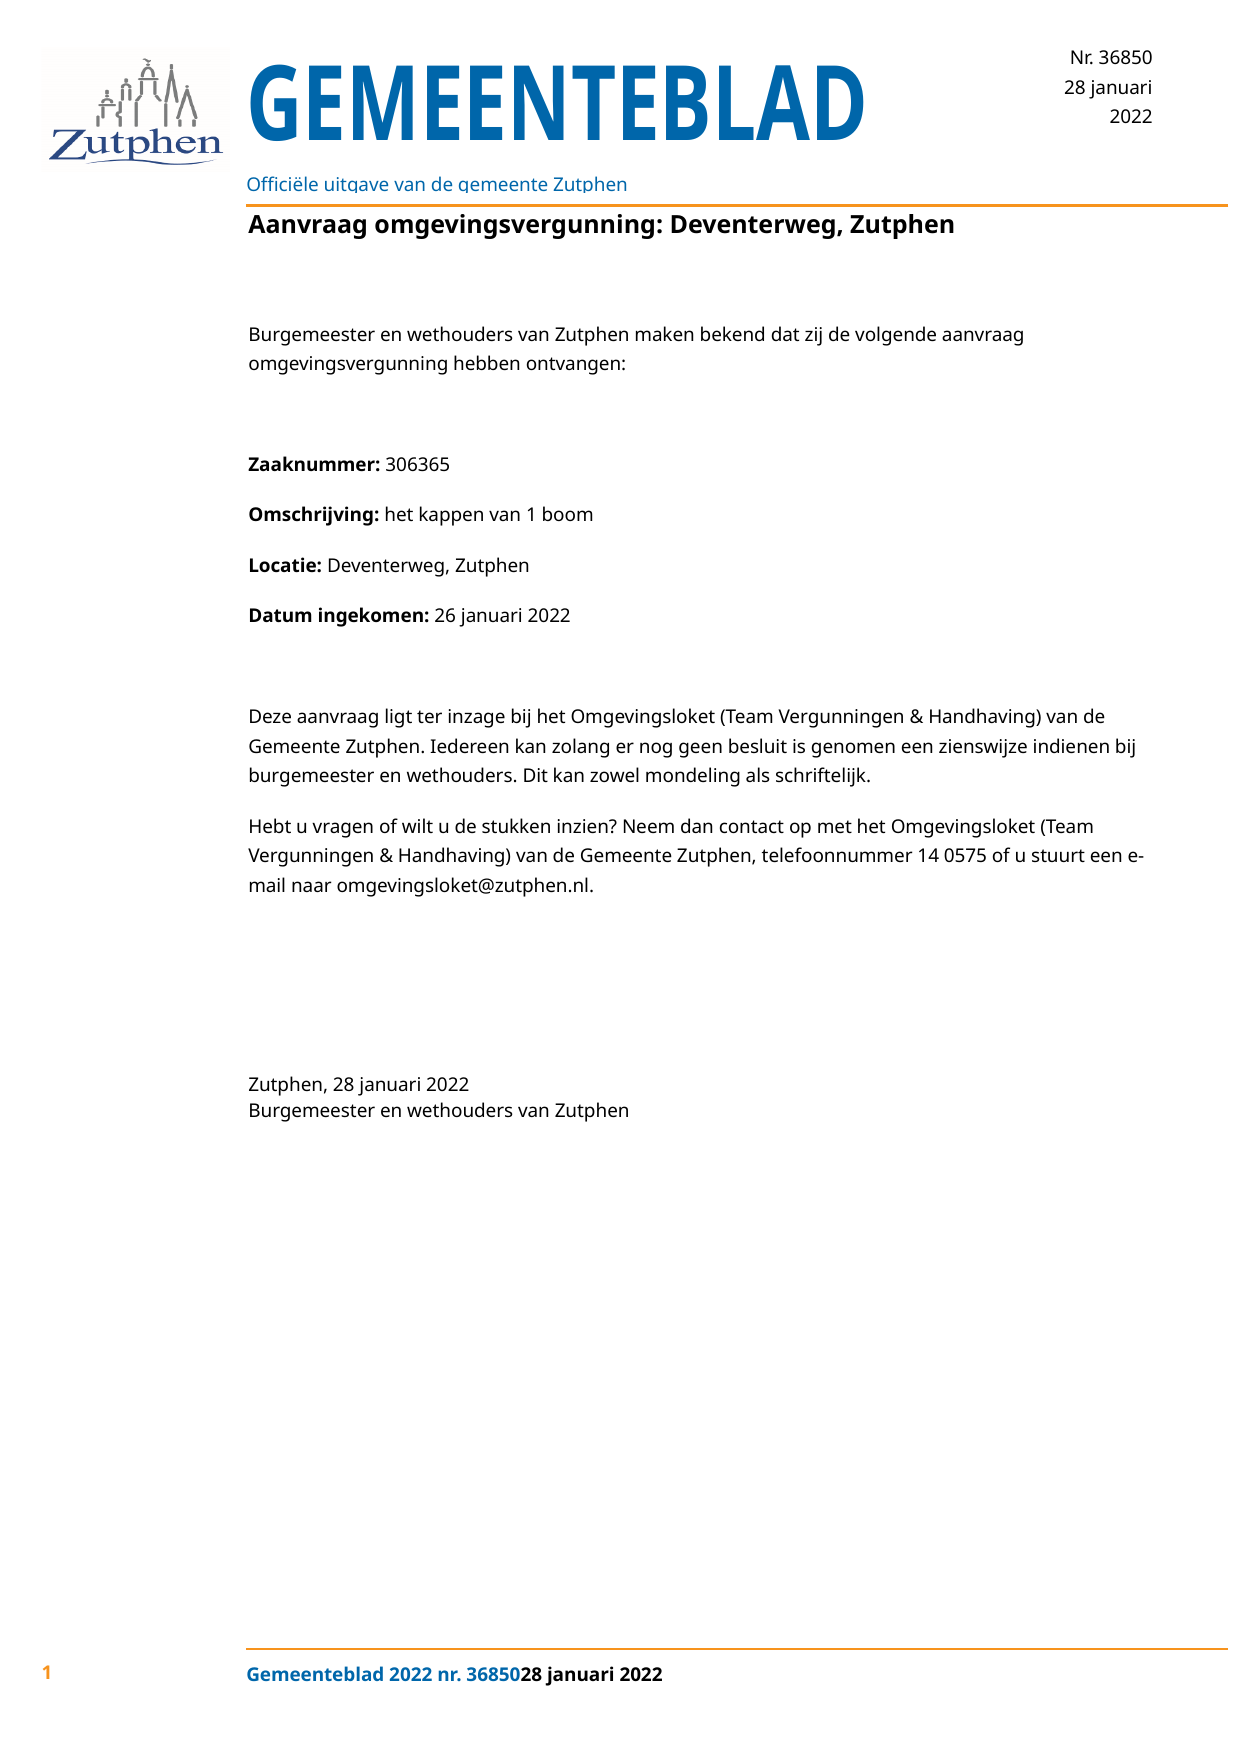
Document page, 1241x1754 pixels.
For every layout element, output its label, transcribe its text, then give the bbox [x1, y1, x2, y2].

text Hebt u vragen of wilt u de stukken inzien? Neem dan contact op met het Omgevingsloket (Team Vergunningen & Handhaving) van de Gemeente Zutphen, telefoonnummer 14 0575 of u stuurt een e-mail naar omgevingsloket@zutphen.nl. [248, 813, 1152, 898]
text Burgemeester en wethouders van Zutphen maken bekend dat zij de volgende aanvraag omgevingsvergunning hebben ontvangen: [248, 321, 1152, 376]
text Zutphen, 28 januari 2022 [248, 1071, 1152, 1097]
text Aanvraag omgevingsvergunning: Deventerweg, Zutphen [248, 207, 1152, 241]
text Burgemeester en wethouders van Zutphen [248, 1097, 1152, 1122]
text Deze aanvraag ligt ter inzage bij het Omgevingsloket (Team Vergunningen & Handhaving) van de Gemeente Zutphen. Iedereen kan zolang er nog geen besluit is genomen een zienswijze indienen bij burgemeester en wethouders. Dit kan zowel mondeling als schriftelijk. [248, 703, 1152, 788]
picture [41, 47, 231, 172]
text Locatie: Deventerweg, Zutphen [248, 552, 1152, 578]
text Datum ingekomen: 26 januari 2022 [248, 602, 1152, 628]
text Omschrijving: het kappen van 1 boom [248, 502, 1152, 527]
text Zaaknummer: 306365 [248, 451, 1152, 477]
